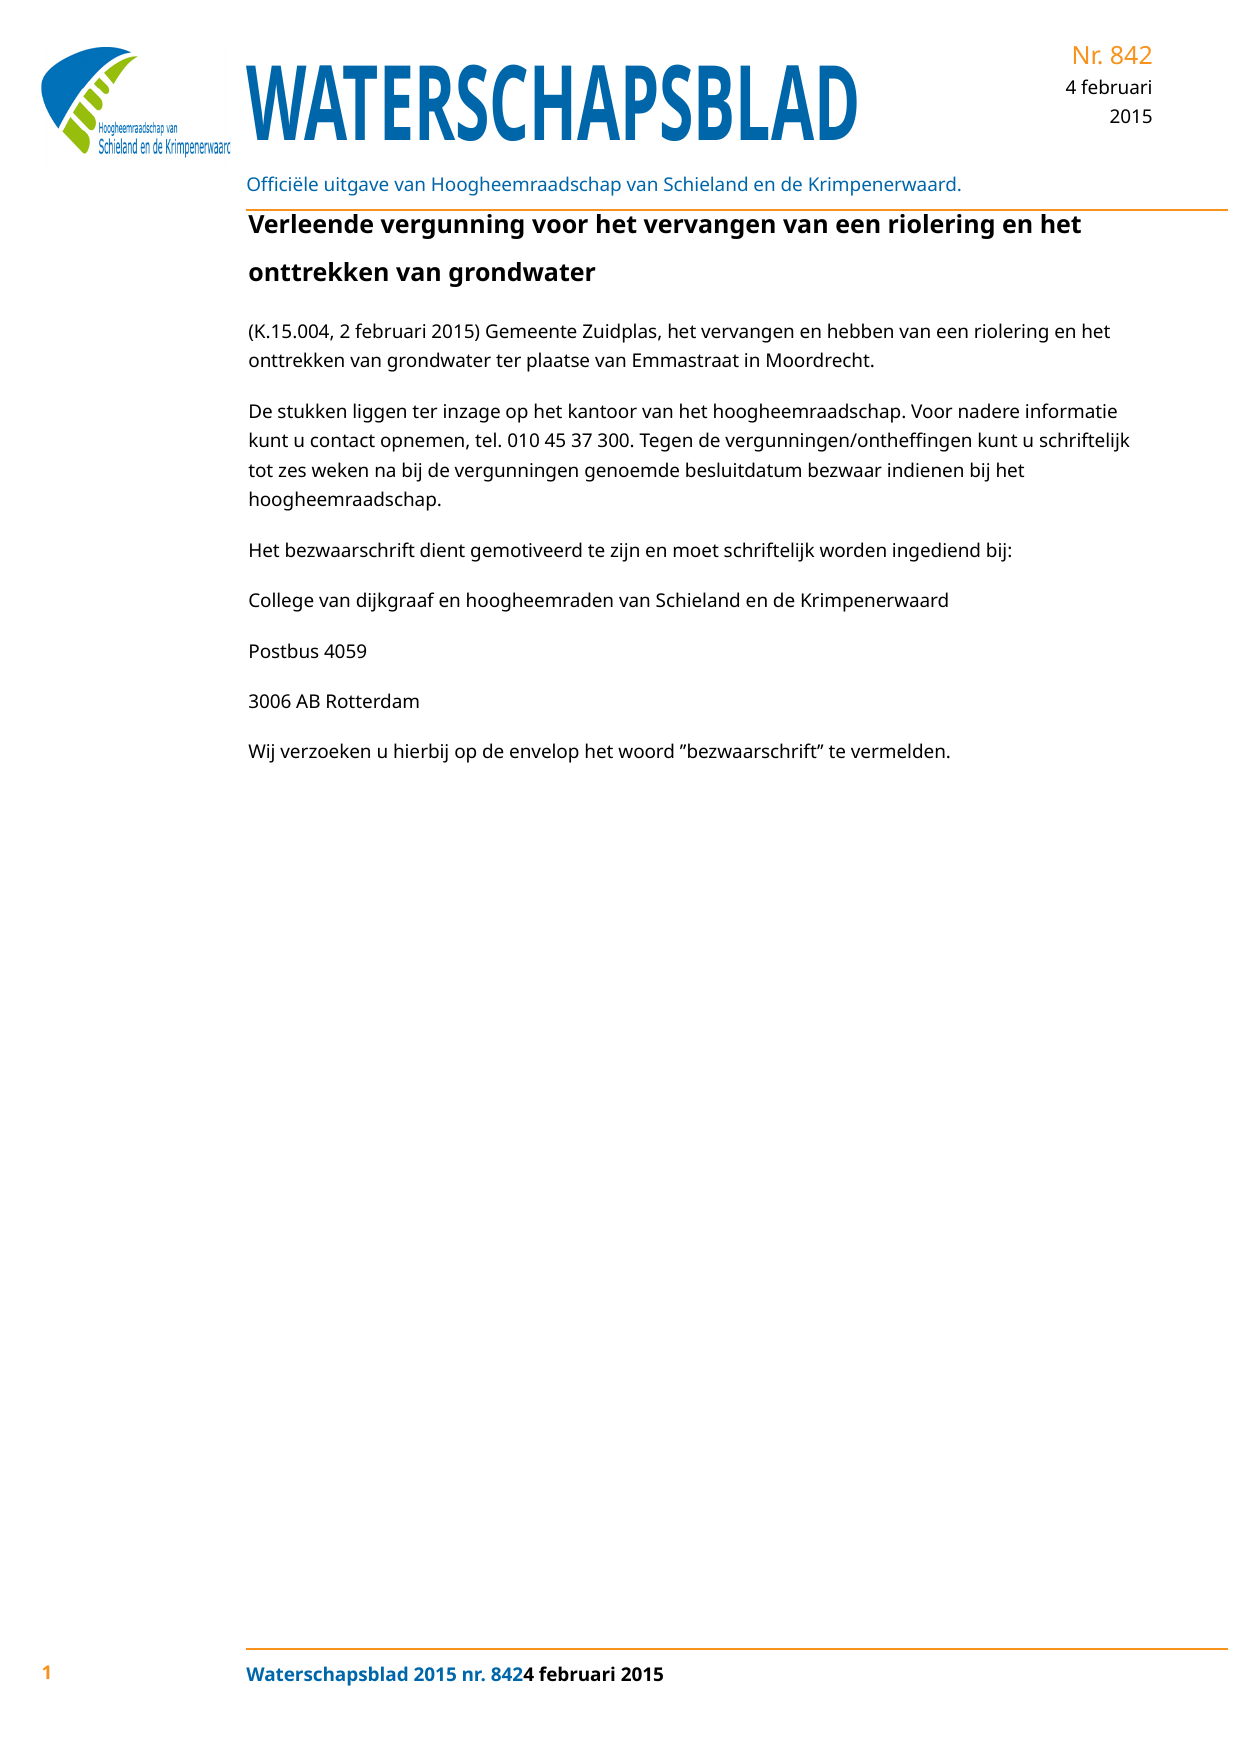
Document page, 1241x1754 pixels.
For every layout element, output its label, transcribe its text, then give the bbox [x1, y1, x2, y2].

text Wij verzoeken u hierbij op de envelop het woord ’’bezwaarschrift’’ te vermelden. [248, 739, 1152, 764]
picture [41, 47, 231, 172]
text College van dijkgraaf en hoogheemraden van Schieland en de Krimpenerwaard [248, 587, 1152, 613]
text Het bezwaarschrift dient gemotiveerd te zijn en moet schriftelijk worden ingediend bij: [248, 537, 1152, 563]
text (K.15.004, 2 februari 2015) Gemeente Zuidplas, het vervangen en hebben van een riolering en het onttrekken van grondwater ter plaatse van Emmastraat in Moordrecht. [248, 318, 1152, 373]
text De stukken liggen ter inzage op het kantoor van het hoogheemraadschap. Voor nadere informatie kunt u contact opnemen, tel. 010 45 37 300. Tegen de vergunningen/ontheffingen kunt u schriftelijk tot zes weken na bij de vergunningen genoemde besluitdatum bezwaar indienen bij het hoogheemraadschap. [248, 398, 1152, 512]
text 3006 AB Rotterdam [248, 688, 1152, 714]
text Postbus 4059 [248, 638, 1152, 664]
text Verleende vergunning voor het vervangen van een riolering en het onttrekken van grondwater [248, 211, 1152, 288]
